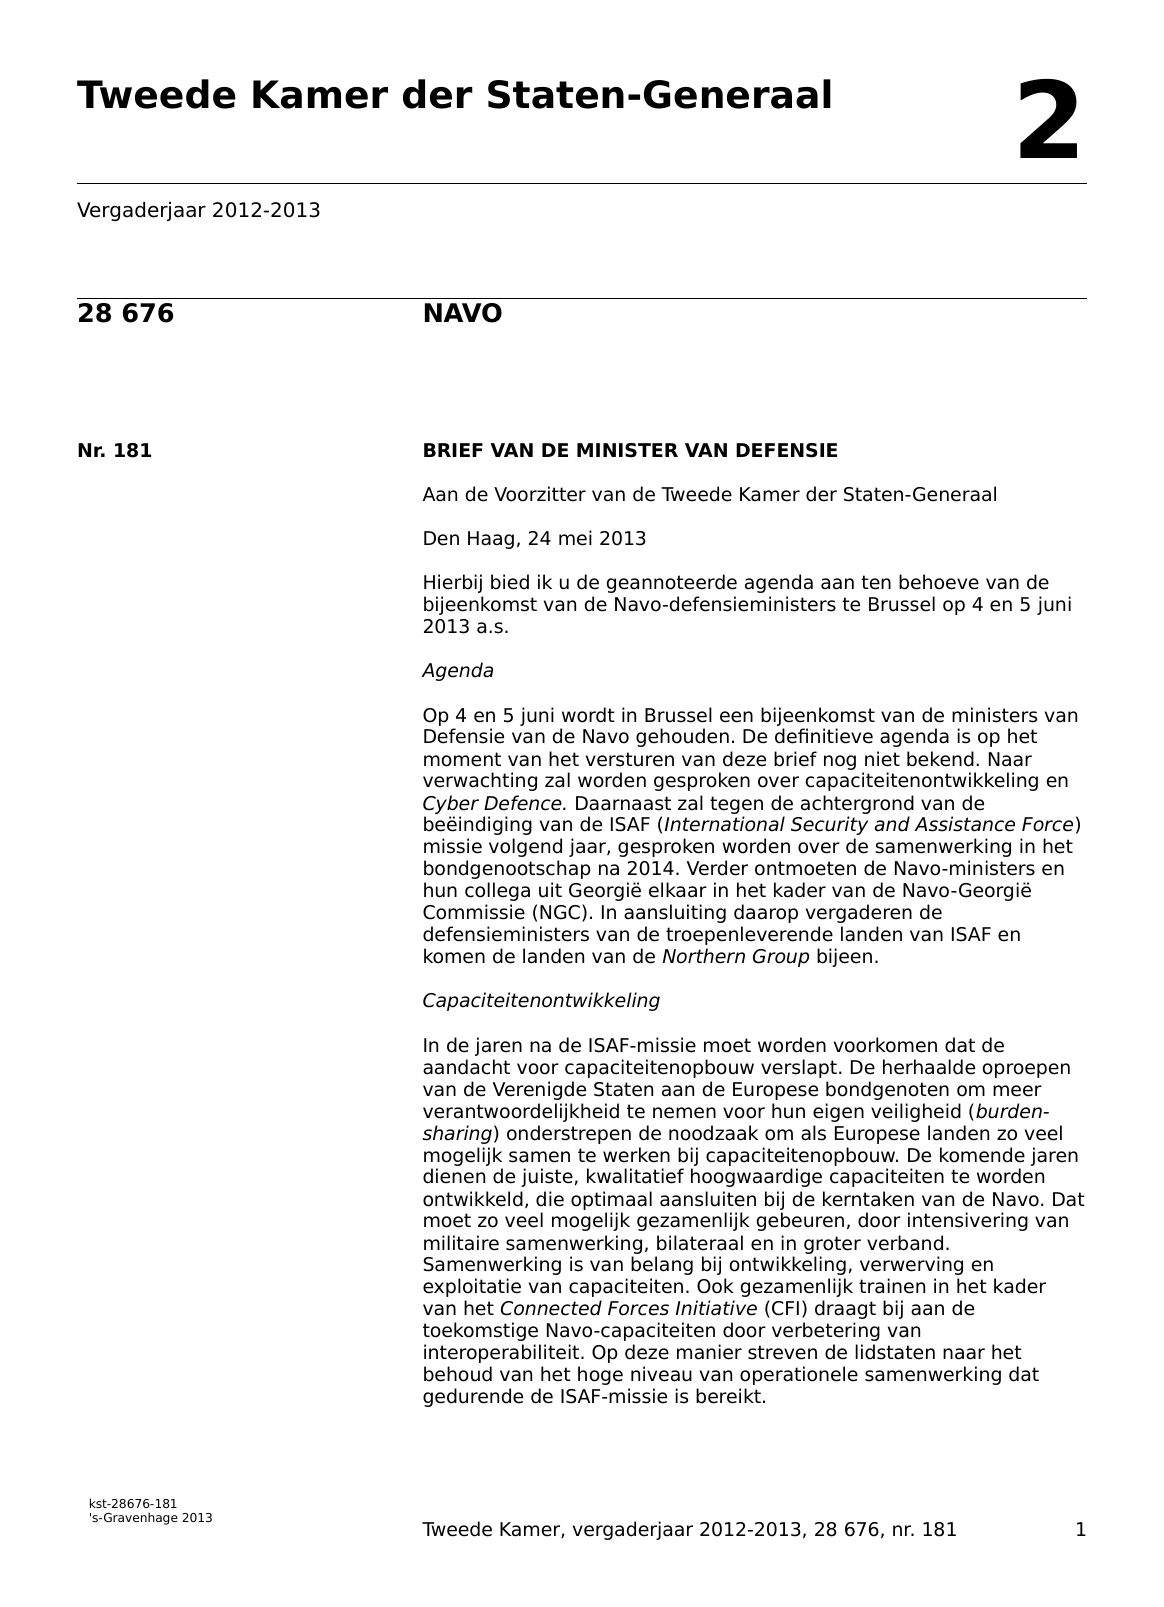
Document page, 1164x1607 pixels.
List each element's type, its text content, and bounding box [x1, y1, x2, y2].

subtitle Nr. 181 BRIEF VAN DE MINISTER VAN DEFENSIE [77, 440, 1087, 462]
text Aan de Voorzitter van de Tweede Kamer der Staten-Generaal [422, 484, 1087, 506]
text Hierbij bied ik u de geannoteerde agenda aan ten behoeve van de bijeenkomst van de Navo-defensieministers te Brussel op 4 en 5 juni 2013 a.s. [422, 572, 1087, 638]
table_cell Vergaderjaar 2012-2013 [77, 184, 1087, 298]
text In de jaren na de ISAF-missie moet worden voorkomen dat de aandacht voor capaciteitenopbouw verslapt. De herhaalde oproepen van de Verenigde Staten aan de Europese bondgenoten om meer verantwoordelijkheid te nemen voor hun eigen veiligheid (burden-sharing) onderstrepen de noodzaak om als Europese landen zo veel mogelijk samen te werken bij capaciteitenopbouw. De komende jaren dienen de juiste, kwalitatief hoogwaardige capaciteiten te worden ontwikkeld, die optimaal aansluiten bij de kerntaken van de Navo. Dat moet zo veel mogelijk gezamenlijk gebeuren, door intensivering van militaire samenwerking, bilateraal en in groter verband. Samenwerking is van belang bij ontwikkeling, verwerving en exploitatie van capaciteiten. Ook gezamenlijk trainen in het kader van het Connected Forces Initiative (CFI) draagt bij aan de toekomstige Navo-capaciteiten door verbetering van interoperabiliteit. Op deze manier streven de lidstaten naar het behoud van het hoge niveau van operationele samenwerking dat gedurende de ISAF-missie is bereikt. [422, 1034, 1087, 1408]
subtitle Capaciteitenontwikkeling [422, 990, 1087, 1012]
subtitle 28 676 NAVO [77, 299, 1087, 329]
subtitle Agenda [422, 660, 1087, 682]
text kst-28676-181 [88, 1497, 323, 1511]
table_header 2 [886, 59, 1087, 183]
text Op 4 en 5 juni wordt in Brussel een bijeenkomst van de ministers van Defensie van de Navo gehouden. De definitieve agenda is op het moment van het versturen van deze brief nog niet bekend. Naar verwachting zal worden gesproken over capaciteitenontwikkeling en Cyber Defence. Daarnaast zal tegen de achtergrond van de beëindiging van de ISAF (International Security and Assistance Force) missie volgend jaar, gesproken worden over de samenwerking in het bondgenootschap na 2014. Verder ontmoeten de Navo-ministers en hun collega uit Georgië elkaar in het kader van de Navo-Georgië Commissie (NGC). In aansluiting daarop vergaderen de defensieministers van de troepenleverende landen van ISAF en komen de landen van de Northern Group bijeen. [422, 704, 1087, 968]
text Den Haag, 24 mei 2013 [422, 528, 1087, 550]
table_header Tweede Kamer der Staten-Generaal [77, 59, 886, 183]
text 's-Gravenhage 2013 [88, 1511, 323, 1525]
